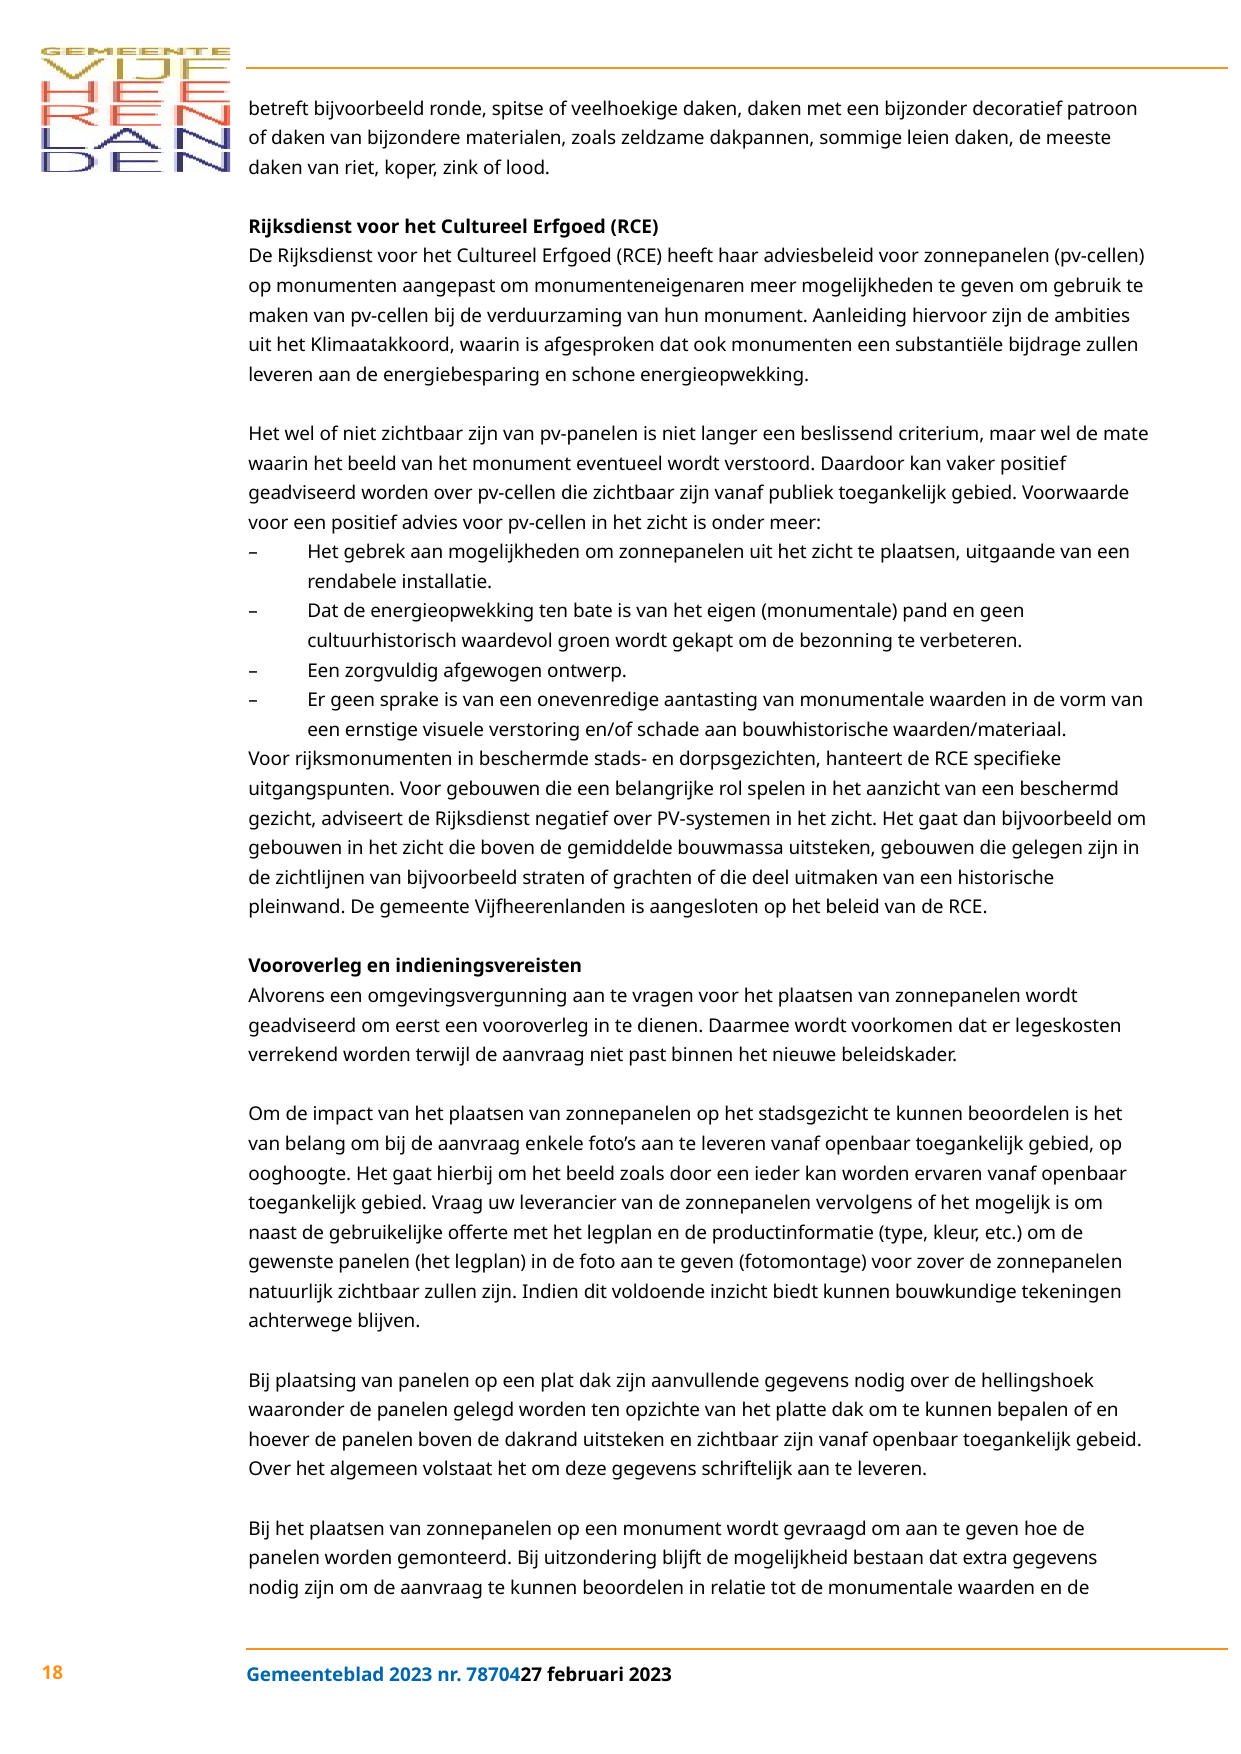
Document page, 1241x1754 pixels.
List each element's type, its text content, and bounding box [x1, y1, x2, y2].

list Een zorgvuldig afgewogen ontwerp. [248, 657, 1152, 683]
text Bij het plaatsen van zonnepanelen op een monument wordt gevraagd om aan te geven hoe de panelen worden gemonteerd. Bij uitzondering blijft de mogelijkheid bestaan dat extra gegevens nodig zijn om de aanvraag te kunnen beoordelen in relatie tot de monumentale waarden en de [248, 1515, 1152, 1600]
list Er geen sprake is van een onevenredige aantasting van monumentale waarden in de vorm van een ernstige visuele verstoring en/of schade aan bouwhistorische waarden/materiaal. [248, 686, 1152, 742]
text De Rijksdienst voor het Cultureel Erfgoed (RCE) heeft haar adviesbeleid voor zonnepanelen (pv-cellen) op monumenten aangepast om monumenteneigenaren meer mogelijkheden te geven om gebruik te maken van pv-cellen bij de verduurzaming van hun monument. Aanleiding hiervoor zijn de ambities uit het Klimaatakkoord, waarin is afgesproken dat ook monumenten een substantiële bijdrage zullen leveren aan de energiebesparing en schone energieopwekking. [248, 243, 1152, 387]
list Het gebrek aan mogelijkheden om zonnepanelen uit het zicht te plaatsen, uitgaande van een rendabele installatie. [248, 538, 1152, 594]
text Om de impact van het plaatsen van zonnepanelen op het stadsgezicht te kunnen beoordelen is het van belang om bij de aanvraag enkele foto’s aan te leveren vanaf openbaar toegankelijk gebied, op ooghoogte. Het gaat hierbij om het beeld zoals door een ieder kan worden ervaren vanaf openbaar toegankelijk gebied. Vraag uw leverancier van de zonnepanelen vervolgens of het mogelijk is om naast de gebruikelijke offerte met het legplan en de productinformatie (type, kleur, etc.) om de gewenste panelen (het legplan) in de foto aan te geven (fotomontage) voor zover de zonnepanelen natuurlijk zichtbaar zullen zijn. Indien dit voldoende inzicht biedt kunnen bouwkundige tekeningen achterwege blijven. [248, 1101, 1152, 1333]
text Vooroverleg en indieningsvereisten [248, 953, 1152, 978]
text Alvorens een omgevingsvergunning aan te vragen voor het plaatsen van zonnepanelen wordt geadviseerd om eerst een vooroverleg in te dienen. Daarmee wordt voorkomen dat er legeskosten verrekend worden terwijl de aanvraag niet past binnen het nieuwe beleidskader. [248, 982, 1152, 1067]
text Rijksdienst voor het Cultureel Erfgoed (RCE) [248, 213, 1152, 239]
text Voor rijksmonumenten in beschermde stads- en dorpsgezichten, hanteert de RCE specifieke uitgangspunten. Voor gebouwen die een belangrijke rol spelen in het aanzicht van een beschermd gezicht, adviseert de Rijksdienst negatief over PV-systemen in het zicht. Het gaat dan bijvoorbeeld om gebouwen in het zicht die boven de gemiddelde bouwmassa uitsteken, gebouwen die gelegen zijn in de zichtlijnen van bijvoorbeeld straten of grachten of die deel uitmaken van een historische pleinwand. De gemeente Vijfheerenlanden is aangesloten op het beleid van de RCE. [248, 746, 1152, 919]
text Bij plaatsing van panelen op een plat dak zijn aanvullende gegevens nodig over de hellingshoek waaronder de panelen gelegd worden ten opzichte van het platte dak om te kunnen bepalen of en hoever de panelen boven de dakrand uitsteken en zichtbaar zijn vanaf openbaar toegankelijk gebeid. Over het algemeen volstaat het om deze gegevens schriftelijk aan te leveren. [248, 1367, 1152, 1481]
text betreft bijvoorbeeld ronde, spitse of veelhoekige daken, daken met een bijzonder decoratief patroon of daken van bijzondere materialen, zoals zeldzame dakpannen, sommige leien daken, de meeste daken van riet, koper, zink of lood. [248, 95, 1152, 180]
picture [41, 47, 231, 172]
text Het wel of niet zichtbaar zijn van pv-panelen is niet langer een beslissend criterium, maar wel de mate waarin het beeld van het monument eventueel wordt verstoord. Daardoor kan vaker positief geadviseerd worden over pv-cellen die zichtbaar zijn vanaf publiek toegankelijk gebied. Voorwaarde voor een positief advies voor pv-cellen in het zicht is onder meer: [248, 420, 1152, 535]
list Dat de energieopwekking ten bate is van het eigen (monumentale) pand en geen cultuurhistorisch waardevol groen wordt gekapt om de bezonning te verbeteren. [248, 598, 1152, 653]
